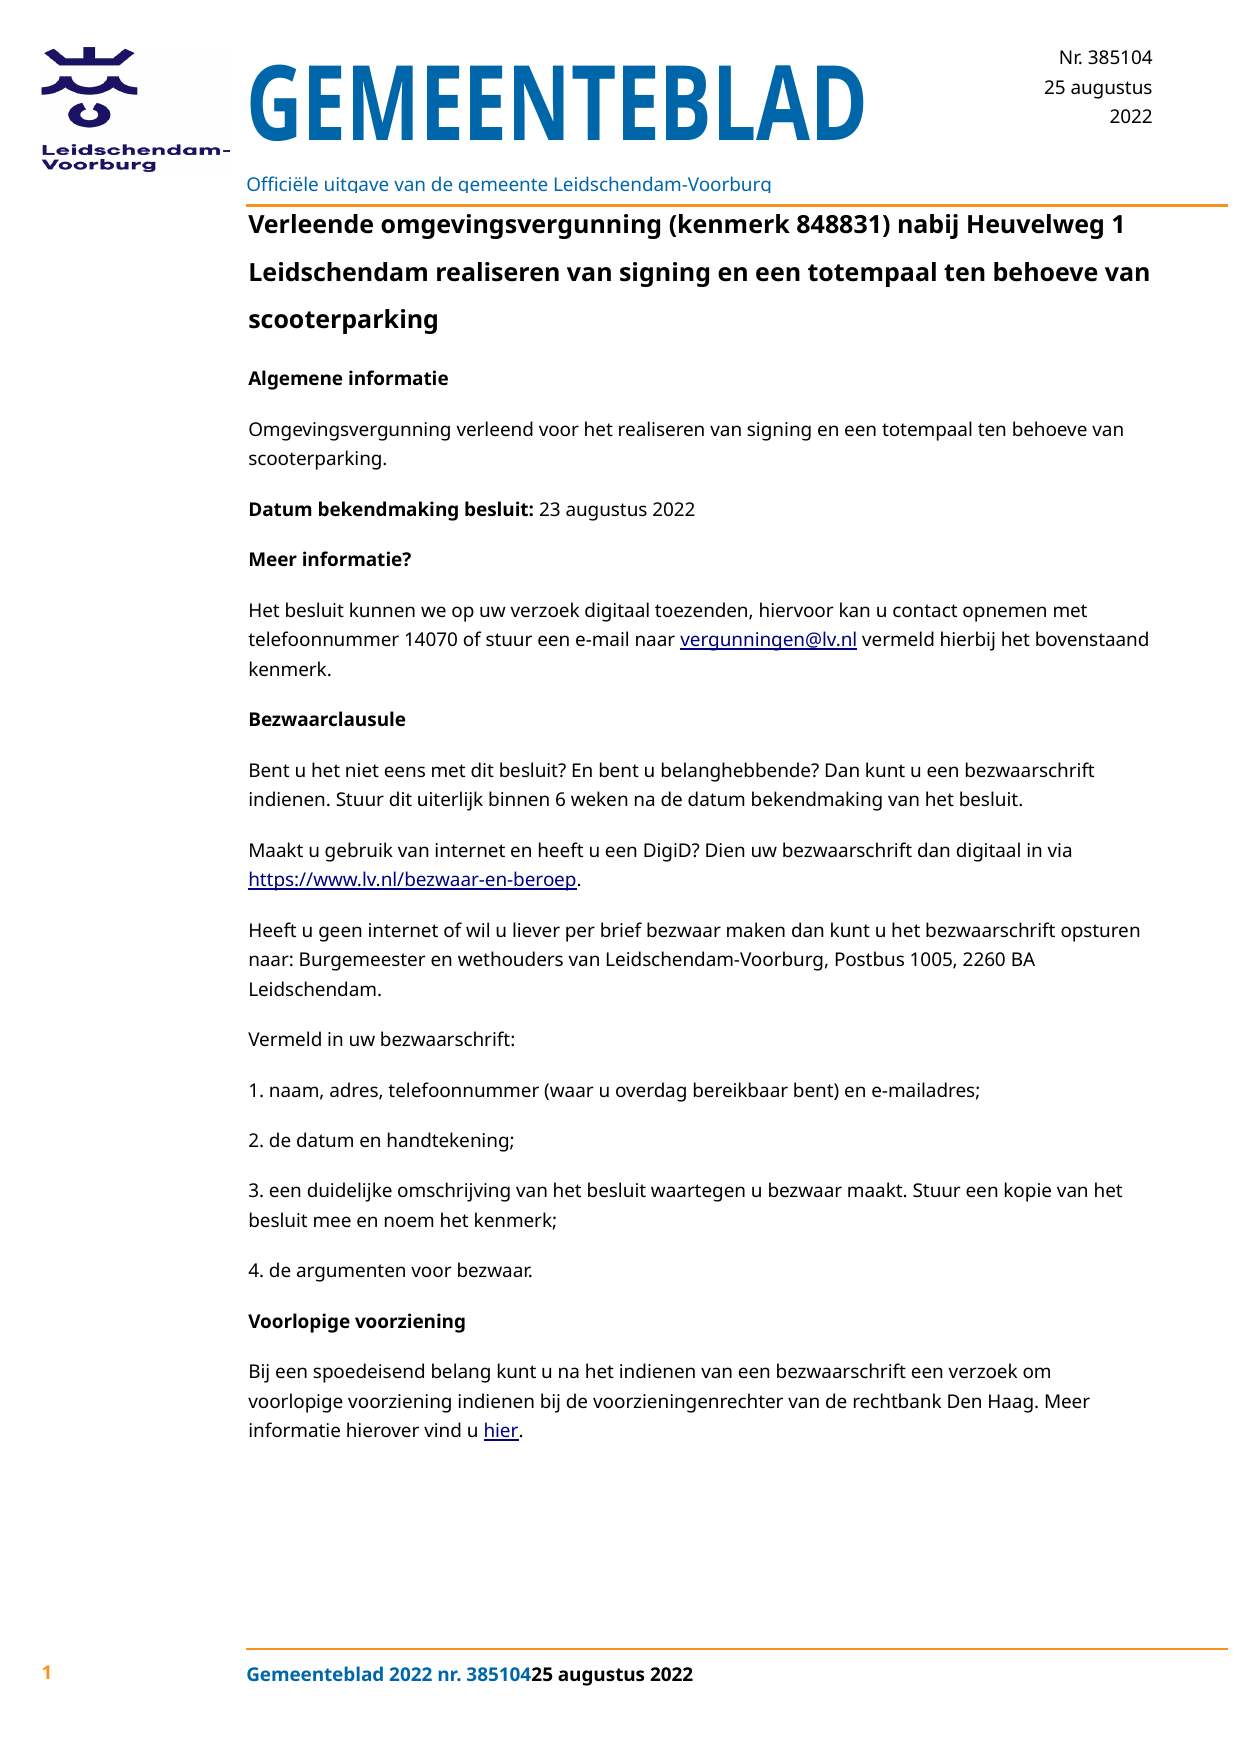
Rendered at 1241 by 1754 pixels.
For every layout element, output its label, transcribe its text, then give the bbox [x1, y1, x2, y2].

picture [41, 47, 231, 172]
text Voorlopige voorziening [248, 1308, 1152, 1334]
text Meer informatie? [248, 546, 1152, 572]
text 2. de datum en handtekening; [248, 1127, 1152, 1153]
text Algemene informatie [248, 366, 1152, 391]
text Bezwaarclausule [248, 706, 1152, 732]
text Heeft u geen internet of wil u liever per brief bezwaar maken dan kunt u het bezwaarschrift opsturen naar: Burgemeester en wethouders van Leidschendam-Voorburg, Postbus 1005, 2260 BA Leidschendam. [248, 917, 1152, 1002]
text Datum bekendmaking besluit: 23 augustus 2022 [248, 496, 1152, 522]
text Maakt u gebruik van internet en heeft u een DigiD? Dien uw bezwaarschrift dan digitaal in via https://www.lv.nl/bezwaar-en-beroep. [248, 837, 1152, 892]
text Verleende omgevingsvergunning (kenmerk 848831) nabij Heuvelweg 1 Leidschendam realiseren van signing en een totempaal ten behoeve van scooterparking [248, 207, 1152, 336]
text Omgevingsvergunning verleend voor het realiseren van signing en een totempaal ten behoeve van scooterparking. [248, 416, 1152, 471]
text 4. de argumenten voor bezwaar. [248, 1258, 1152, 1283]
text 1. naam, adres, telefoonnummer (waar u overdag bereikbaar bent) en e-mailadres; [248, 1077, 1152, 1102]
text Vermeld in uw bezwaarschrift: [248, 1026, 1152, 1052]
text 3. een duidelijke omschrijving van het besluit waartegen u bezwaar maakt. Stuur een kopie van het besluit mee en noem het kenmerk; [248, 1178, 1152, 1233]
text Bij een spoedeisend belang kunt u na het indienen van een bezwaarschrift een verzoek om voorlopige voorziening indienen bij de voorzieningenrechter van de rechtbank Den Haag. Meer informatie hierover vind u hier. [248, 1358, 1152, 1443]
text Bent u het niet eens met dit besluit? En bent u belanghebbende? Dan kunt u een bezwaarschrift indienen. Stuur dit uiterlijk binnen 6 weken na de datum bekendmaking van het besluit. [248, 757, 1152, 812]
text Het besluit kunnen we op uw verzoek digitaal toezenden, hiervoor kan u contact opnemen met telefoonnummer 14070 of stuur een e-mail naar vergunningen@lv.nl vermeld hierbij het bovenstaand kenmerk. [248, 597, 1152, 682]
